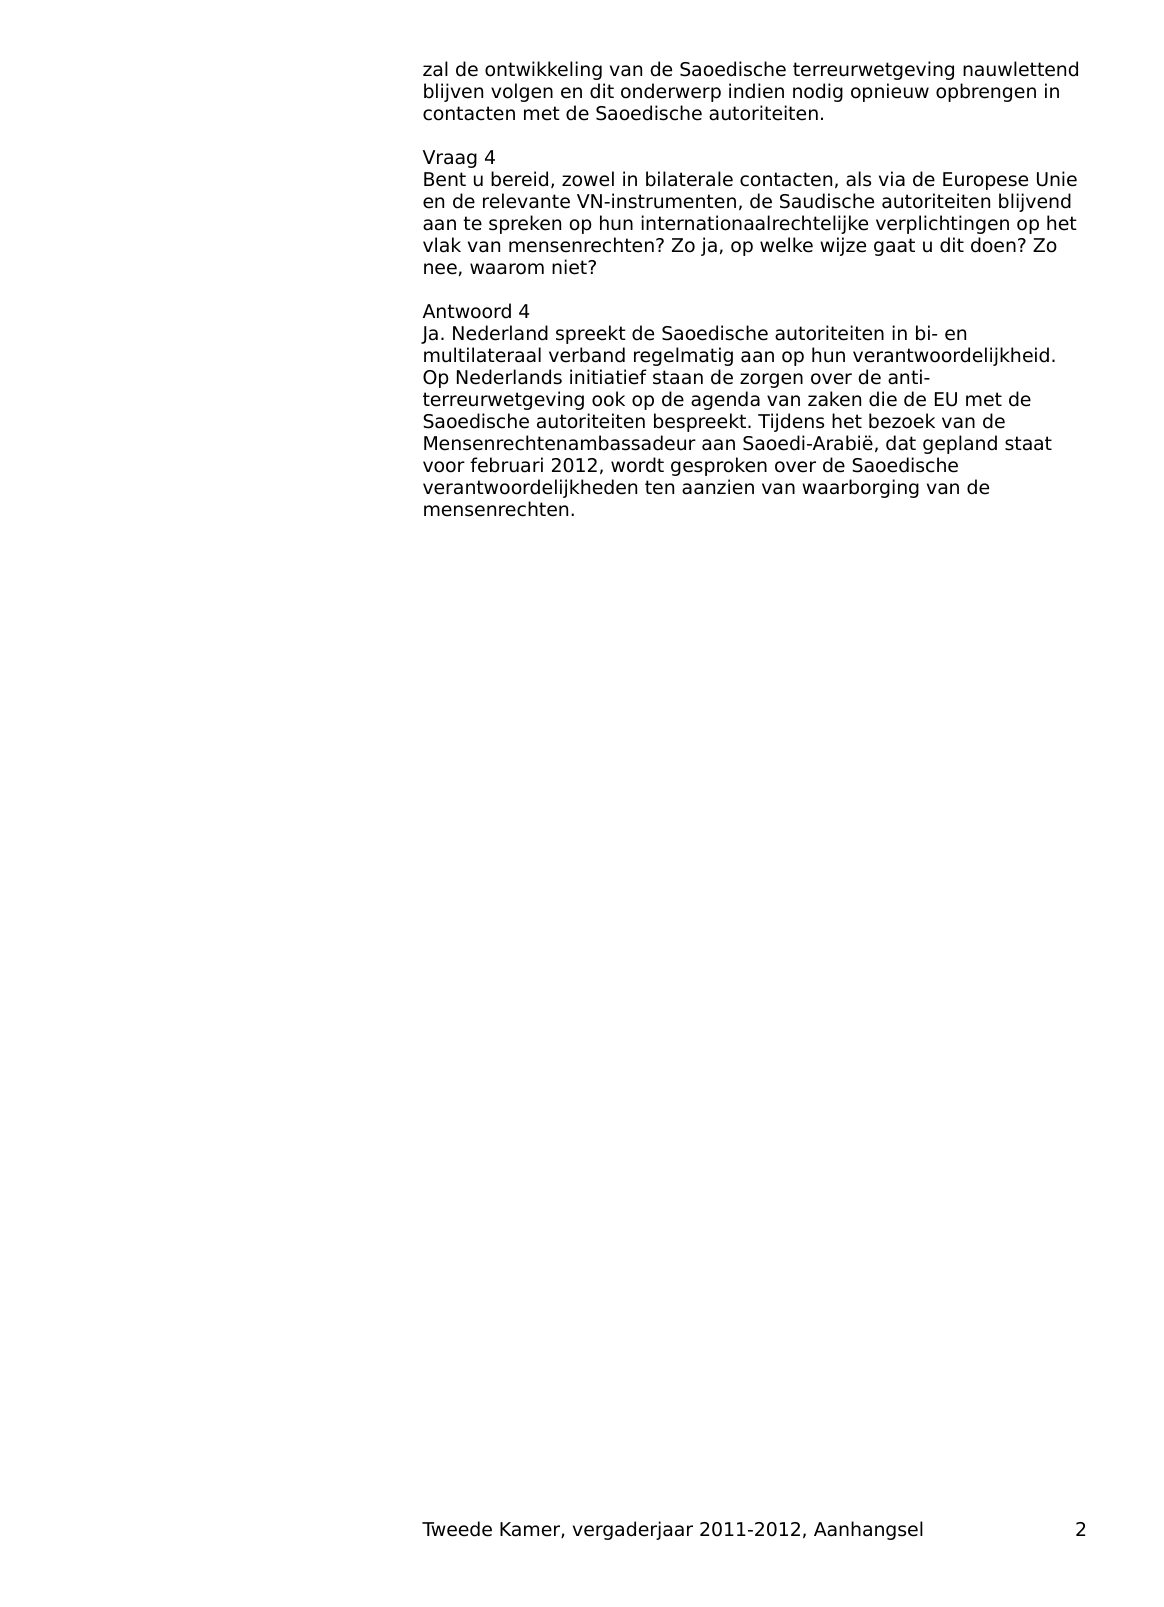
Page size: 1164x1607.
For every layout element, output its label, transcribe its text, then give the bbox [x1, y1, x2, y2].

text Bent u bereid, zowel in bilaterale contacten, als via de Europese Unie en de relevante VN-instrumenten, de Saudische autoriteiten blijvend aan te spreken op hun internationaalrechtelijke verplichtingen op het vlak van mensenrechten? Zo ja, op welke wijze gaat u dit doen? Zo nee, waarom niet? [422, 169, 1087, 279]
text Vraag 4 [422, 147, 1087, 169]
text Antwoord 4 [422, 301, 1087, 323]
text zal de ontwikkeling van de Saoedische terreurwetgeving nauwlettend blijven volgen en dit onderwerp indien nodig opnieuw opbrengen in contacten met de Saoedische autoriteiten. [422, 59, 1087, 125]
text Ja. Nederland spreekt de Saoedische autoriteiten in bi- en multilateraal verband regelmatig aan op hun verantwoordelijkheid. Op Nederlands initiatief staan de zorgen over de anti-terreurwetgeving ook op de agenda van zaken die de EU met de Saoedische autoriteiten bespreekt. Tijdens het bezoek van de Mensenrechtenambassadeur aan Saoedi-Arabië, dat gepland staat voor februari 2012, wordt gesproken over de Saoedische verantwoordelijkheden ten aanzien van waarborging van de mensenrechten. [422, 323, 1087, 521]
